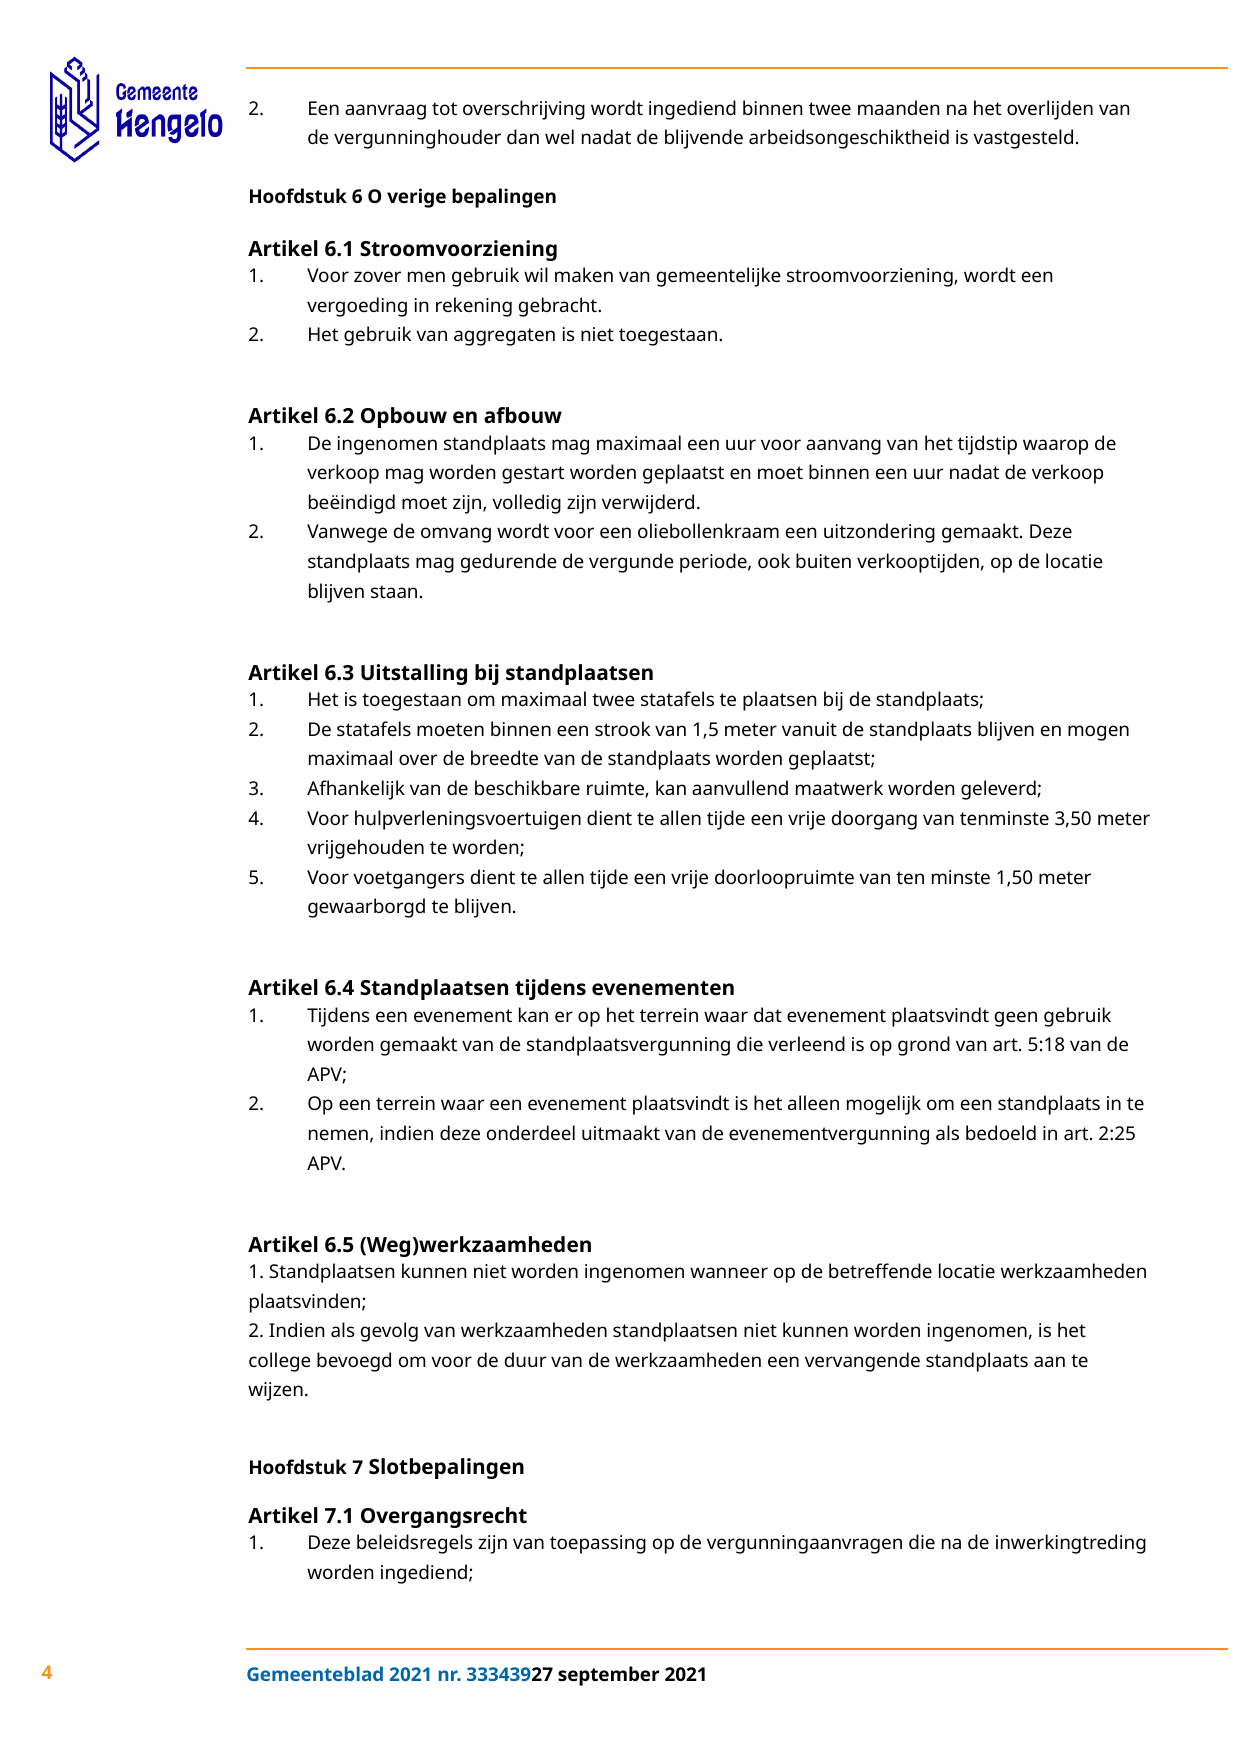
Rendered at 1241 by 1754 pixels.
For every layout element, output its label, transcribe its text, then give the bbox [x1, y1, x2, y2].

text Hoofdstuk 7 Slotbepalingen [248, 1452, 1152, 1480]
list Voor zover men gebruik wil maken van gemeentelijke stroomvoorziening, wordt een vergoeding in rekening gebracht. [248, 262, 1152, 318]
list Een aanvraag tot overschrijving wordt ingediend binnen twee maanden na het overlijden van de vergunninghouder dan wel nadat de blijvende arbeidsongeschiktheid is vastgesteld. [248, 95, 1152, 150]
list Het is toegestaan om maximaal twee statafels te plaatsen bij de standplaats; [248, 686, 1152, 712]
text Artikel 6.4 Standplaatsen tijdens evenementen [248, 973, 1152, 1002]
list De ingenomen standplaats mag maximaal een uur voor aanvang van het tijdstip waarop de verkoop mag worden gestart worden geplaatst en moet binnen een uur nadat de verkoop beëindigd moet zijn, volledig zijn verwijderd. [248, 430, 1152, 515]
list Op een terrein waar een evenement plaatsvindt is het alleen mogelijk om een standplaats in te nemen, indien deze onderdeel uitmaakt van de evenementvergunning als bedoeld in art. 2:25 APV. [248, 1091, 1152, 1176]
list Het gebruik van aggregaten is niet toegestaan. [248, 322, 1152, 347]
list Vanwege de omvang wordt voor een oliebollenkraam een uitzondering gemaakt. Deze standplaats mag gedurende de vergunde periode, ook buiten verkooptijden, op de locatie blijven staan. [248, 519, 1152, 604]
text Artikel 6.3 Uitstalling bij standplaatsen [248, 658, 1152, 686]
text Artikel 6.2 Opbouw en afbouw [248, 402, 1152, 430]
list Voor voetgangers dient te allen tijde een vrije doorloopruimte van ten minste 1,50 meter gewaarborgd te blijven. [248, 864, 1152, 919]
list De statafels moeten binnen een strook van 1,5 meter vanuit de standplaats blijven en mogen maximaal over de breedte van de standplaats worden geplaatst; [248, 716, 1152, 771]
text Artikel 6.5 (Weg)werkzaamheden [248, 1230, 1152, 1258]
text 2. Indien als gevolg van werkzaamheden standplaatsen niet kunnen worden ingenomen, is het college bevoegd om voor de duur van de werkzaamheden een vervangende standplaats aan te wijzen. [248, 1317, 1152, 1402]
list Voor hulpverleningsvoertuigen dient te allen tijde een vrije doorgang van tenminste 3,50 meter vrijgehouden te worden; [248, 805, 1152, 860]
list Deze beleidsregels zijn van toepassing op de vergunningaanvragen die na de inwerkingtreding worden ingediend; [248, 1529, 1152, 1585]
text Hoofdstuk 6 O verige bepalingen [248, 183, 1152, 209]
text Artikel 7.1 Overgangsrecht [248, 1501, 1152, 1529]
list Afhankelijk van de beschikbare ruimte, kan aanvullend maatwerk worden geleverd; [248, 775, 1152, 801]
picture [41, 47, 231, 172]
list Tijdens een evenement kan er op het terrein waar dat evenement plaatsvindt geen gebruik worden gemaakt van de standplaatsvergunning die verleend is op grond van art. 5:18 van de APV; [248, 1002, 1152, 1087]
text Artikel 6.1 Stroomvoorziening [248, 234, 1152, 262]
text 1. Standplaatsen kunnen niet worden ingenomen wanneer op de betreffende locatie werkzaamheden plaatsvinden; [248, 1258, 1152, 1313]
